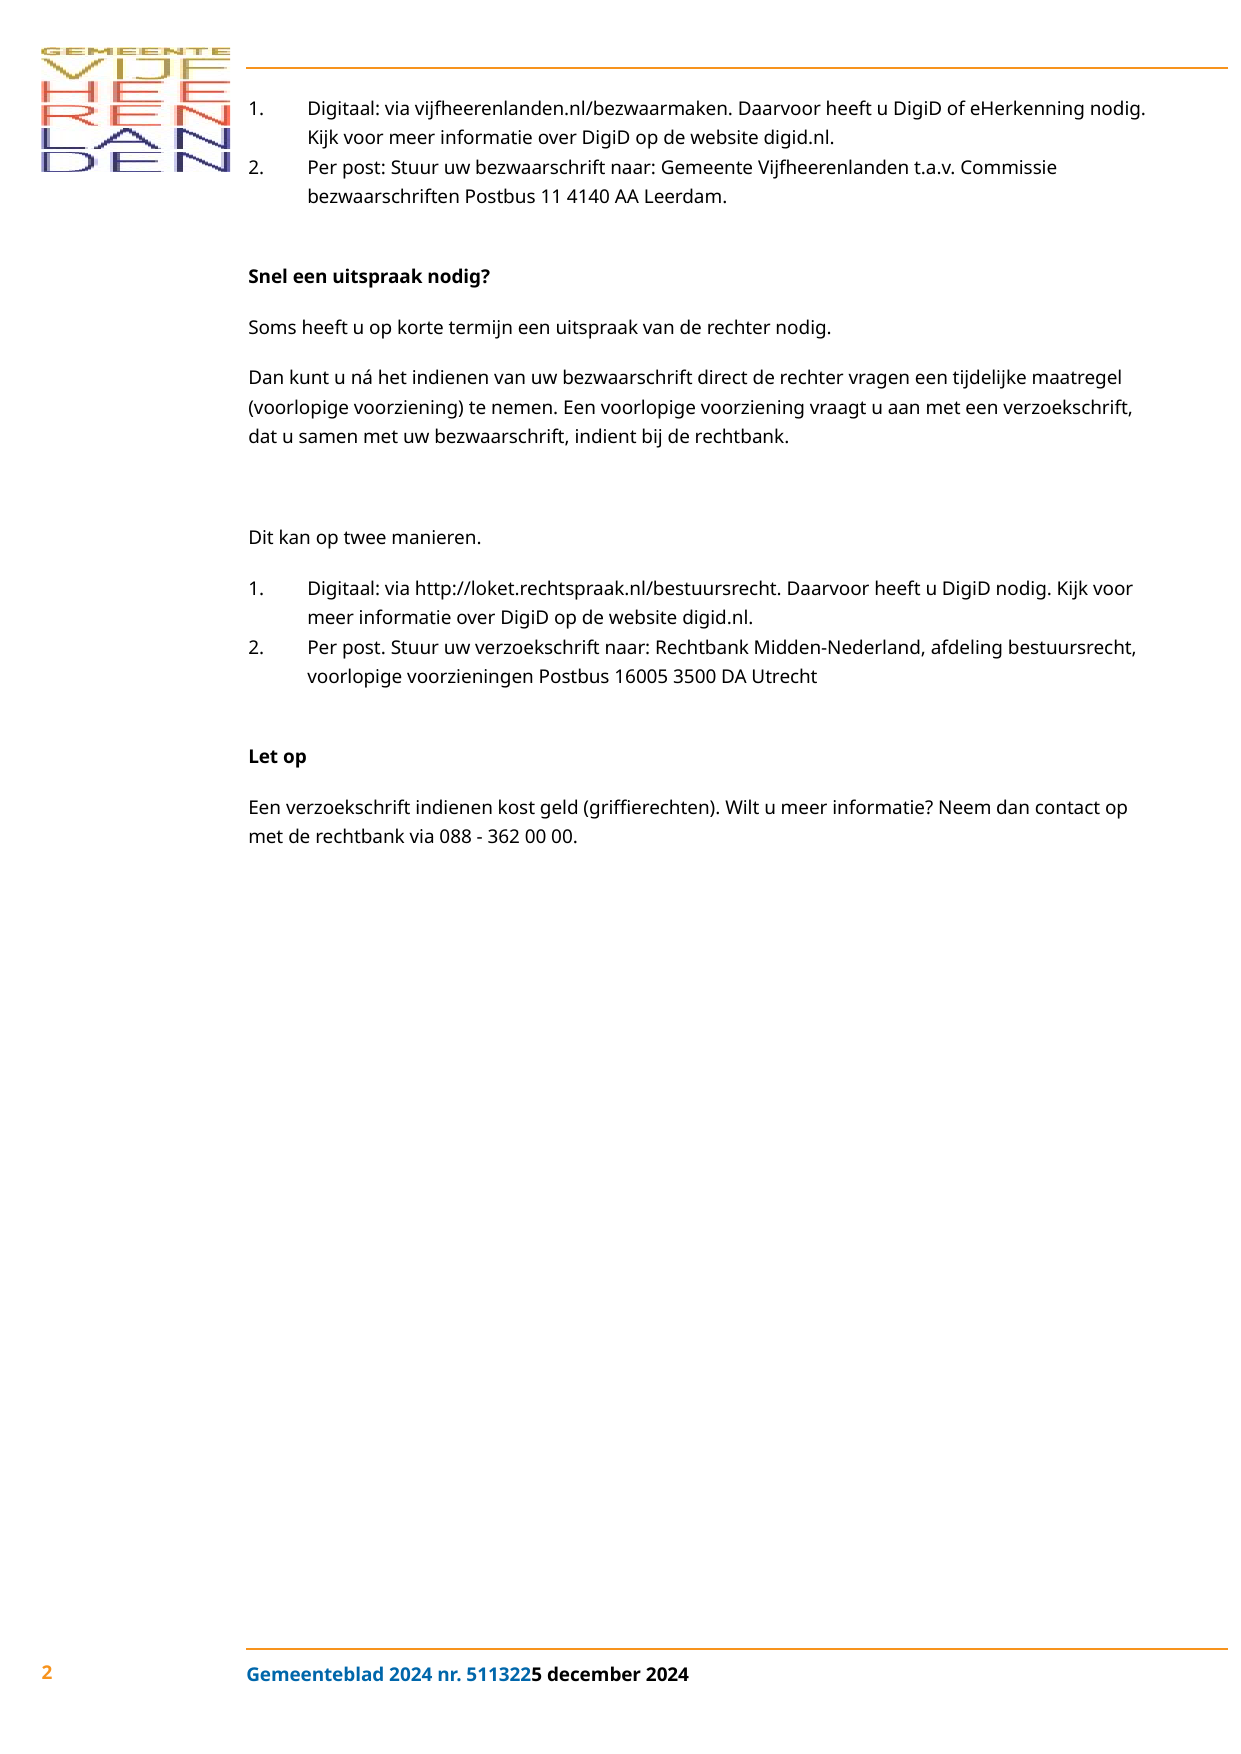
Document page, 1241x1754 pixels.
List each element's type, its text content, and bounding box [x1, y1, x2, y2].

text Dit kan op twee manieren. [248, 524, 1152, 550]
text Dan kunt u ná het indienen van uw bezwaarschrift direct de rechter vragen een tijdelijke maatregel (voorlopige voorziening) te nemen. Een voorlopige voorziening vraagt u aan met een verzoekschrift, dat u samen met uw bezwaarschrift, indient bij de rechtbank. [248, 364, 1152, 449]
list Digitaal: via vijfheerenlanden.nl/bezwaarmaken. Daarvoor heeft u DigiD of eHerkenning nodig. Kijk voor meer informatie over DigiD op de website digid.nl. [248, 95, 1152, 150]
text Een verzoekschrift indienen kost geld (griffierechten). Wilt u meer informatie? Neem dan contact op met de rechtbank via 088 - 362 00 00. [248, 794, 1152, 849]
text Soms heeft u op korte termijn een uitspraak van de rechter nodig. [248, 314, 1152, 340]
list Digitaal: via http://loket.rechtspraak.nl/bestuursrecht. Daarvoor heeft u DigiD nodig. Kijk voor meer informatie over DigiD op de website digid.nl. [248, 575, 1152, 630]
list Per post. Stuur uw verzoekschrift naar: Rechtbank Midden-Nederland, afdeling bestuursrecht, voorlopige voorzieningen Postbus 16005 3500 DA Utrecht [248, 634, 1152, 689]
list Per post: Stuur uw bezwaarschrift naar: Gemeente Vijfheerenlanden t.a.v. Commissie bezwaarschriften Postbus 11 4140 AA Leerdam. [248, 154, 1152, 209]
text Snel een uitspraak nodig? [248, 263, 1152, 289]
picture [41, 47, 231, 172]
text Let op [248, 743, 1152, 769]
